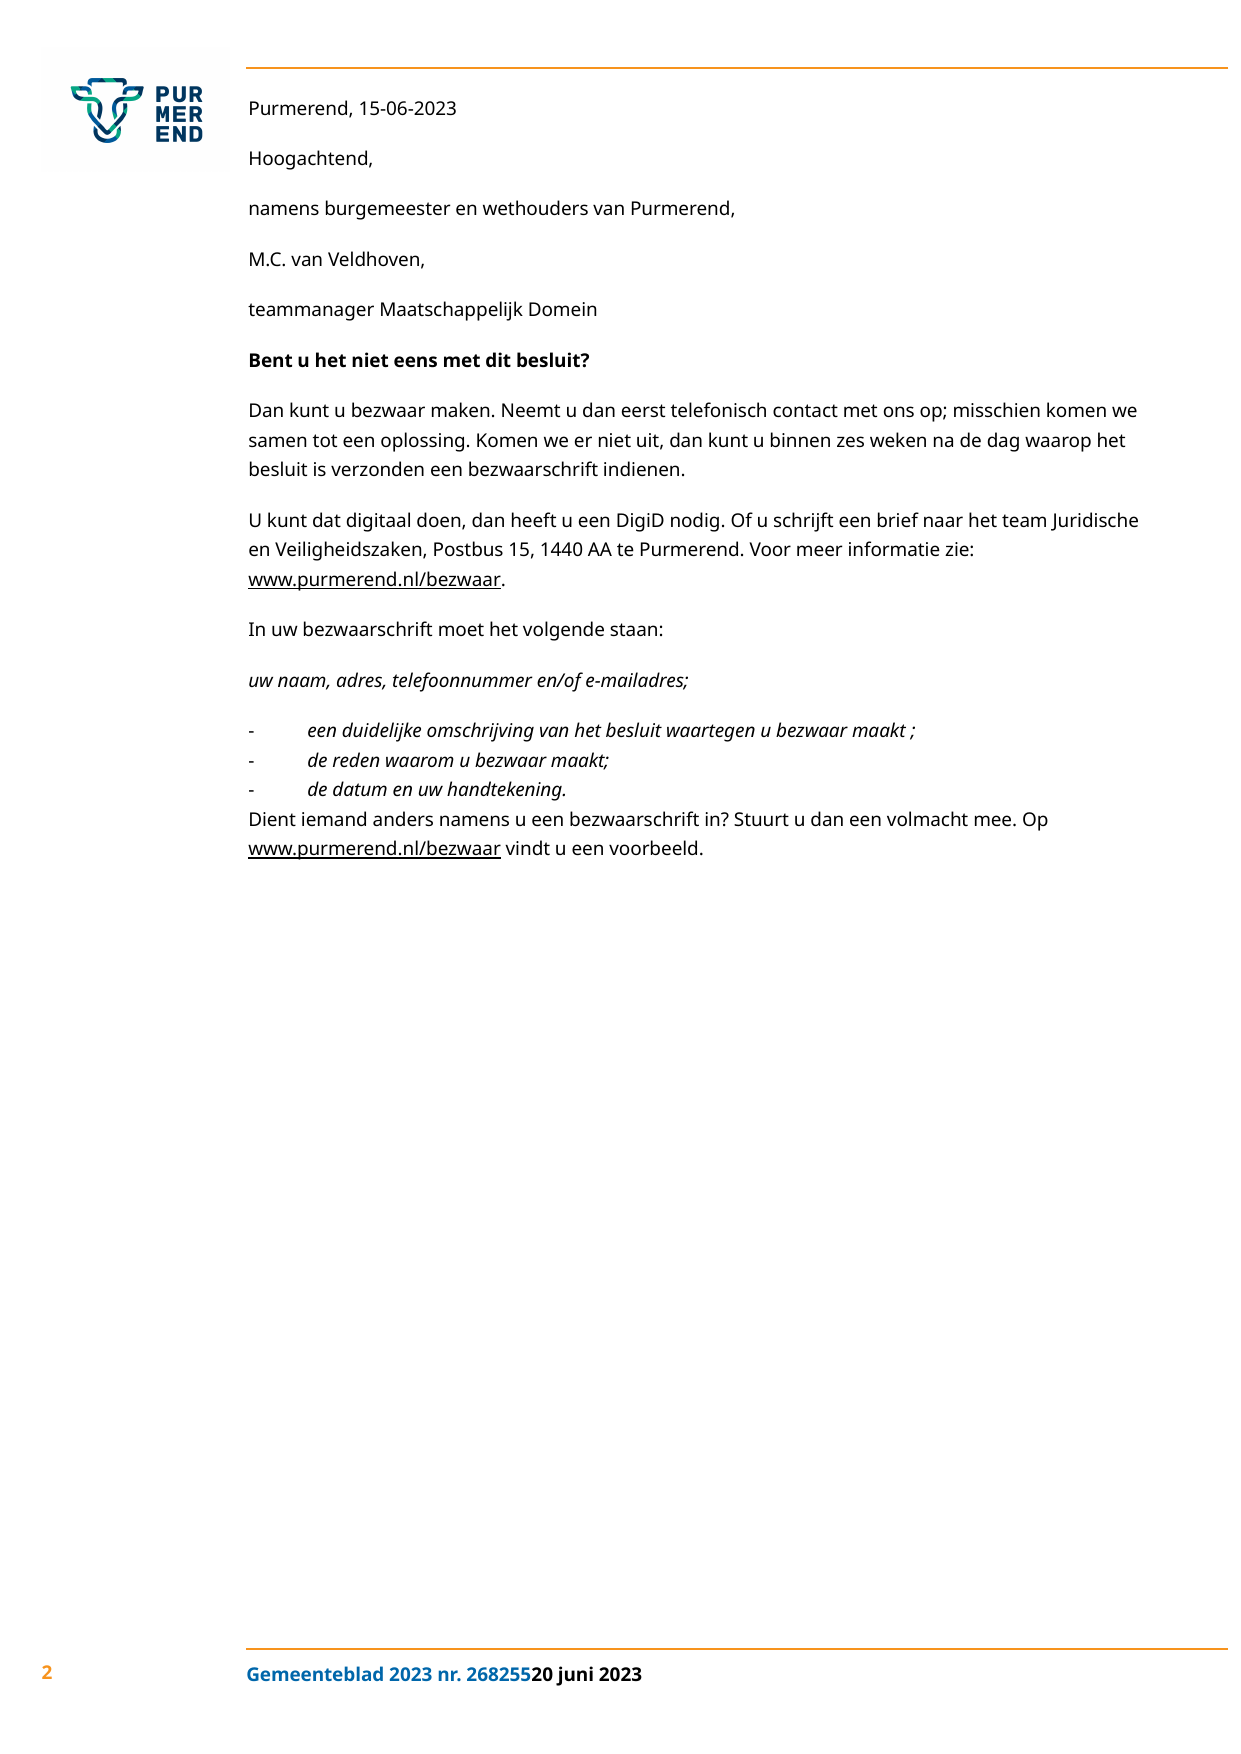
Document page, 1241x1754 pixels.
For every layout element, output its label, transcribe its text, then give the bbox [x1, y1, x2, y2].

text Dient iemand anders namens u een bezwaarschrift in? Stuurt u dan een volmacht mee. Op www.purmerend.nl/bezwaar vindt u een voorbeeld. [248, 806, 1152, 861]
list een duidelijke omschrijving van het besluit waartegen u bezwaar maakt ; [248, 717, 1152, 743]
text uw naam, adres, telefoonnummer en/of e-mailadres; [248, 667, 1152, 693]
list de datum en uw handtekening. [248, 776, 1152, 802]
text U kunt dat digitaal doen, dan heeft u een DigiD nodig. Of u schrijft een brief naar het team Juridische en Veiligheidszaken, Postbus 15, 1440 AA te Purmerend. Voor meer informatie zie: www.purmerend.nl/bezwaar. [248, 507, 1152, 592]
text In uw bezwaarschrift moet het volgende staan: [248, 616, 1152, 642]
text namens burgemeester en wethouders van Purmerend, [248, 196, 1152, 221]
text M.C. van Veldhoven, [248, 246, 1152, 272]
text teammanager Maatschappelijk Domein [248, 296, 1152, 322]
text Hoogachtend, [248, 145, 1152, 171]
text Purmerend, 15-06-2023 [248, 95, 1152, 121]
text Bent u het niet eens met dit besluit? [248, 347, 1152, 373]
text Dan kunt u bezwaar maken. Neemt u dan eerst telefonisch contact met ons op; misschien komen we samen tot een oplossing. Komen we er niet uit, dan kunt u binnen zes weken na de dag waarop het besluit is verzonden een bezwaarschrift indienen. [248, 397, 1152, 482]
picture [41, 47, 231, 172]
list de reden waarom u bezwaar maakt; [248, 747, 1152, 773]
